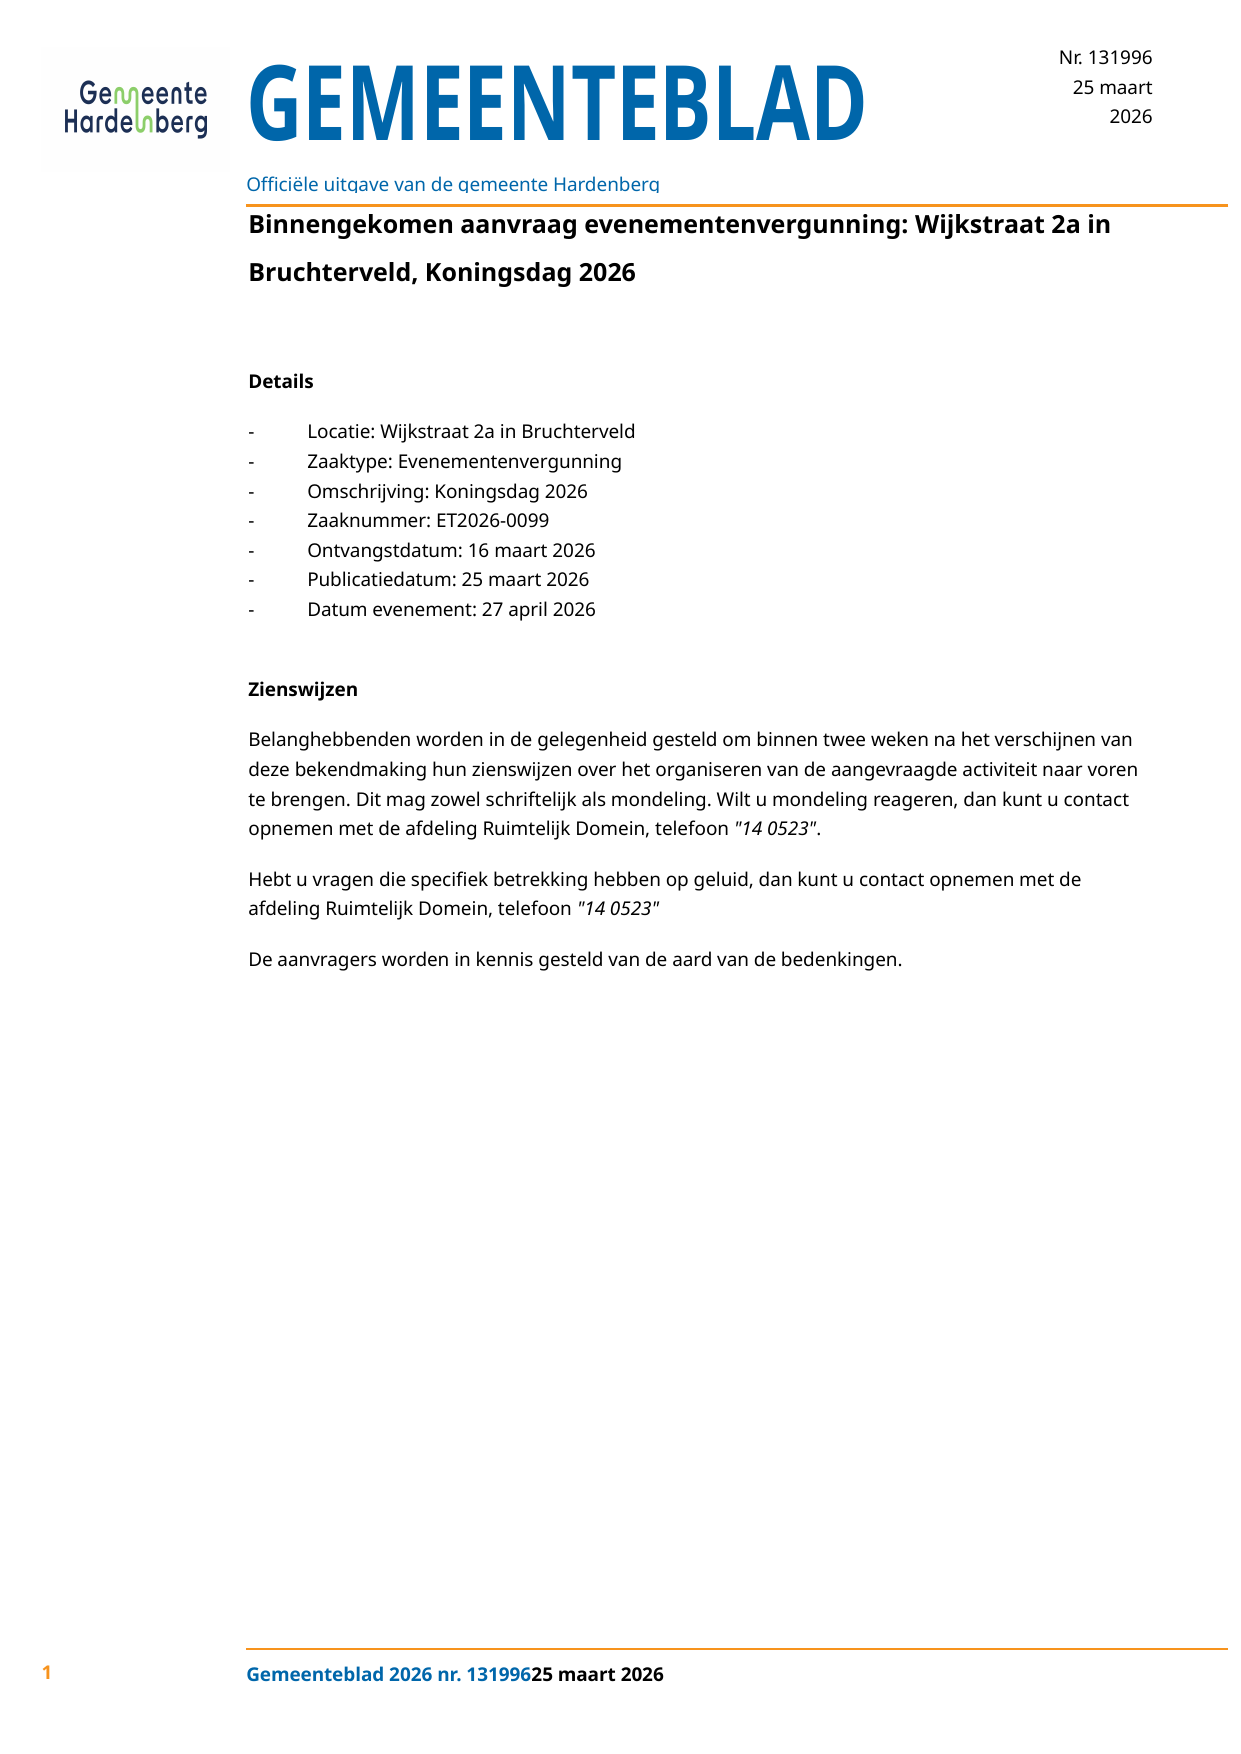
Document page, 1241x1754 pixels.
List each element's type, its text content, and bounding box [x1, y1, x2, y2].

text Belanghebbenden worden in de gelegenheid gesteld om binnen twee weken na het verschijnen van deze bekendmaking hun zienswijzen over het organiseren van de aangevraagde activiteit naar voren te brengen. Dit mag zowel schriftelijk als mondeling. Wilt u mondeling reageren, dan kunt u contact opnemen met de afdeling Ruimtelijk Domein, telefoon "14 0523". [248, 727, 1152, 841]
picture [41, 47, 231, 172]
list Zaaktype: Evenementenvergunning [248, 448, 1152, 474]
text Hebt u vragen die specifiek betrekking hebben op geluid, dan kunt u contact opnemen met de afdeling Ruimtelijk Domein, telefoon "14 0523" [248, 866, 1152, 921]
text Details [248, 368, 1152, 394]
text Zienswijzen [248, 676, 1152, 702]
list Omschrijving: Koningsdag 2026 [248, 478, 1152, 504]
list Zaaknummer: ET2026-0099 [248, 507, 1152, 533]
list Datum evenement: 27 april 2026 [248, 596, 1152, 622]
list Ontvangstdatum: 16 maart 2026 [248, 537, 1152, 563]
list Publicatiedatum: 25 maart 2026 [248, 567, 1152, 592]
list Locatie: Wijkstraat 2a in Bruchterveld [248, 419, 1152, 444]
text De aanvragers worden in kennis gesteld van de aard van de bedenkingen. [248, 946, 1152, 972]
text Binnengekomen aanvraag evenementenvergunning: Wijkstraat 2a in Bruchterveld, Koningsdag 2026 [248, 207, 1152, 288]
